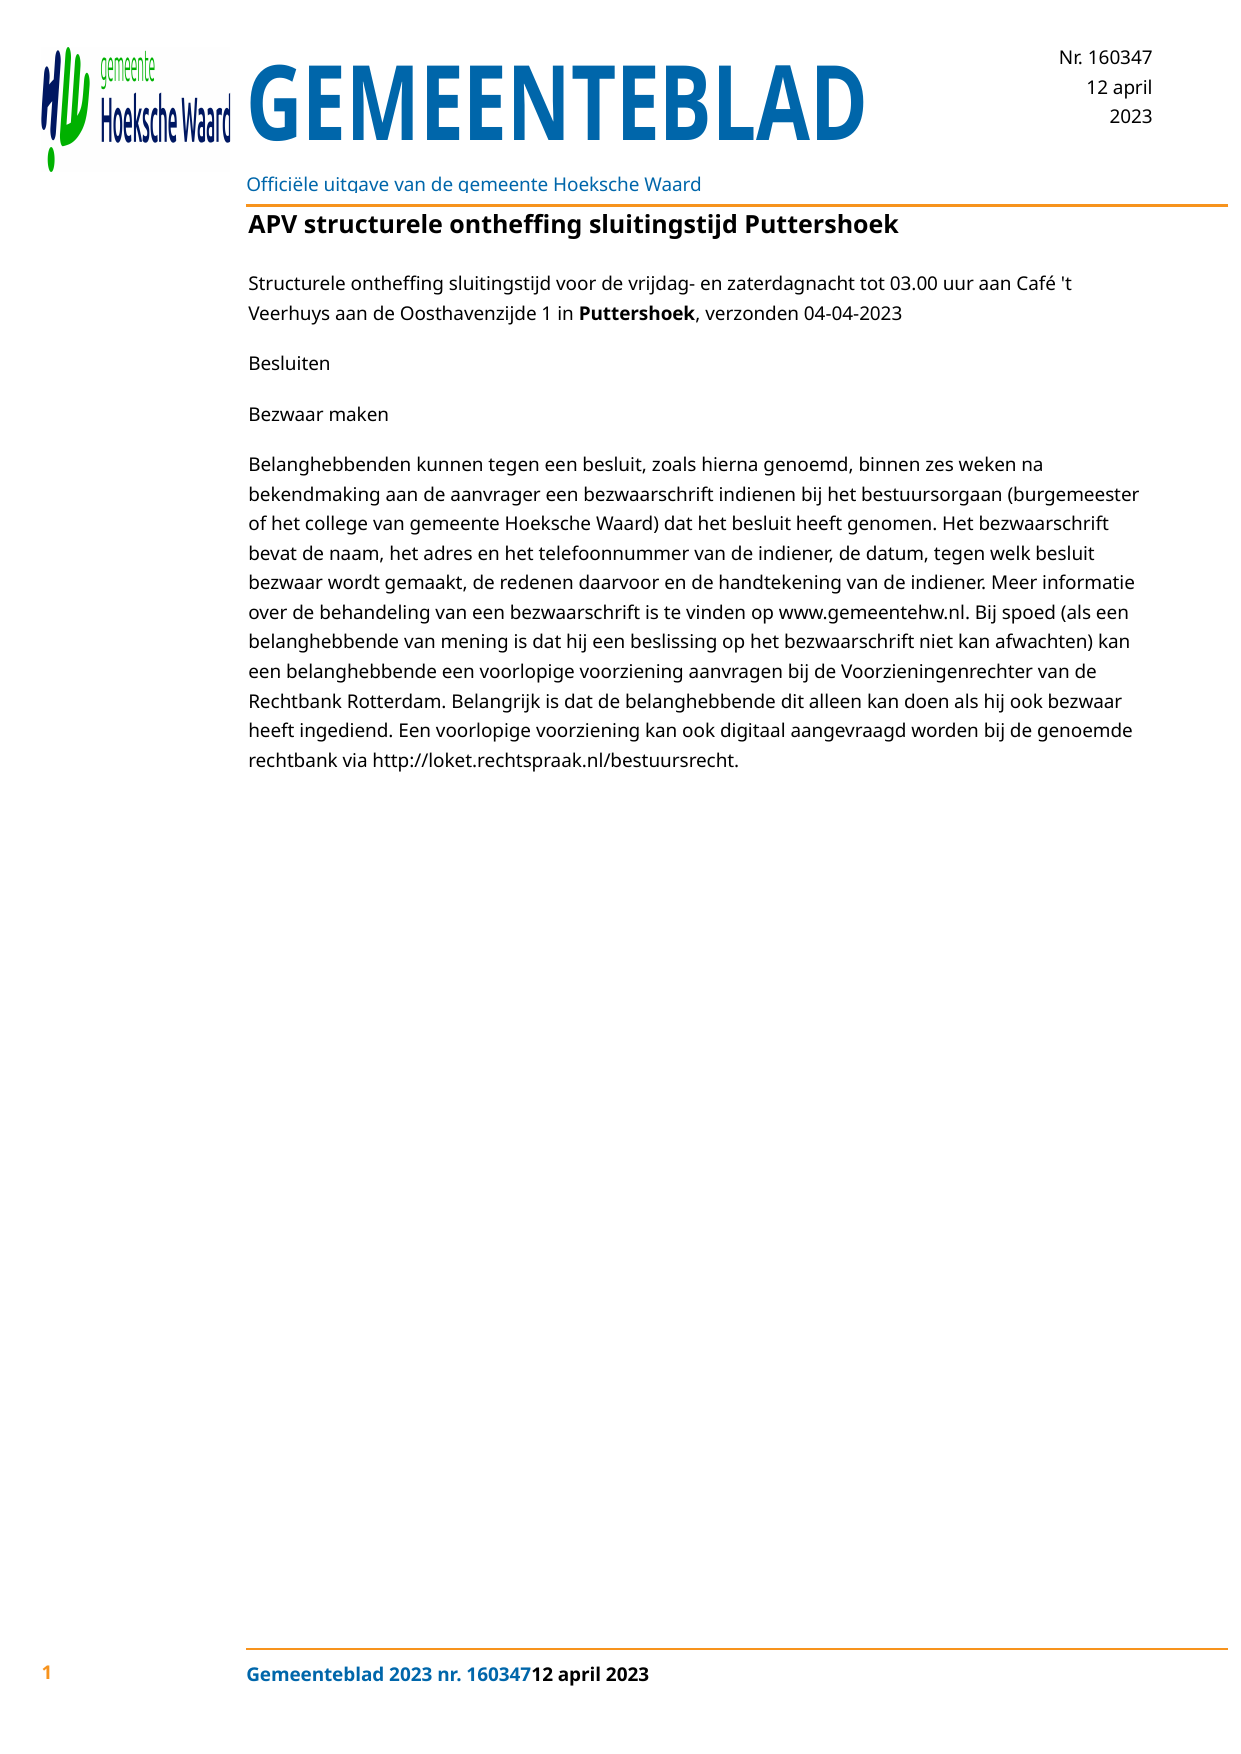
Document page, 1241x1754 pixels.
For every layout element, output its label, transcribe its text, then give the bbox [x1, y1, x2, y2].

text Besluiten [248, 350, 1152, 376]
text Belanghebbenden kunnen tegen een besluit, zoals hierna genoemd, binnen zes weken na bekendmaking aan de aanvrager een bezwaarschrift indienen bij het bestuursorgaan (burgemeester of het college van gemeente Hoeksche Waard) dat het besluit heeft genomen. Het bezwaarschrift bevat de naam, het adres en het telefoonnummer van de indiener, de datum, tegen welk besluit bezwaar wordt gemaakt, de redenen daarvoor en de handtekening van de indiener. Meer informatie over de behandeling van een bezwaarschrift is te vinden op www.gemeentehw.nl. Bij spoed (als een belanghebbende van mening is dat hij een beslissing op het bezwaarschrift niet kan afwachten) kan een belanghebbende een voorlopige voorziening aanvragen bij de Voorzieningenrechter van de Rechtbank Rotterdam. Belangrijk is dat de belanghebbende dit alleen kan doen als hij ook bezwaar heeft ingediend. Een voorlopige voorziening kan ook digitaal aangevraagd worden bij de genoemde rechtbank via http://loket.rechtspraak.nl/bestuursrecht. [248, 451, 1152, 773]
text Structurele ontheffing sluitingstijd voor de vrijdag- en zaterdagnacht tot 03.00 uur aan Café 't Veerhuys aan de Oosthavenzijde 1 in Puttershoek, verzonden 04-04-2023 [248, 270, 1152, 326]
text APV structurele ontheffing sluitingstijd Puttershoek [248, 207, 1152, 241]
text Bezwaar maken [248, 401, 1152, 426]
picture [41, 47, 231, 172]
